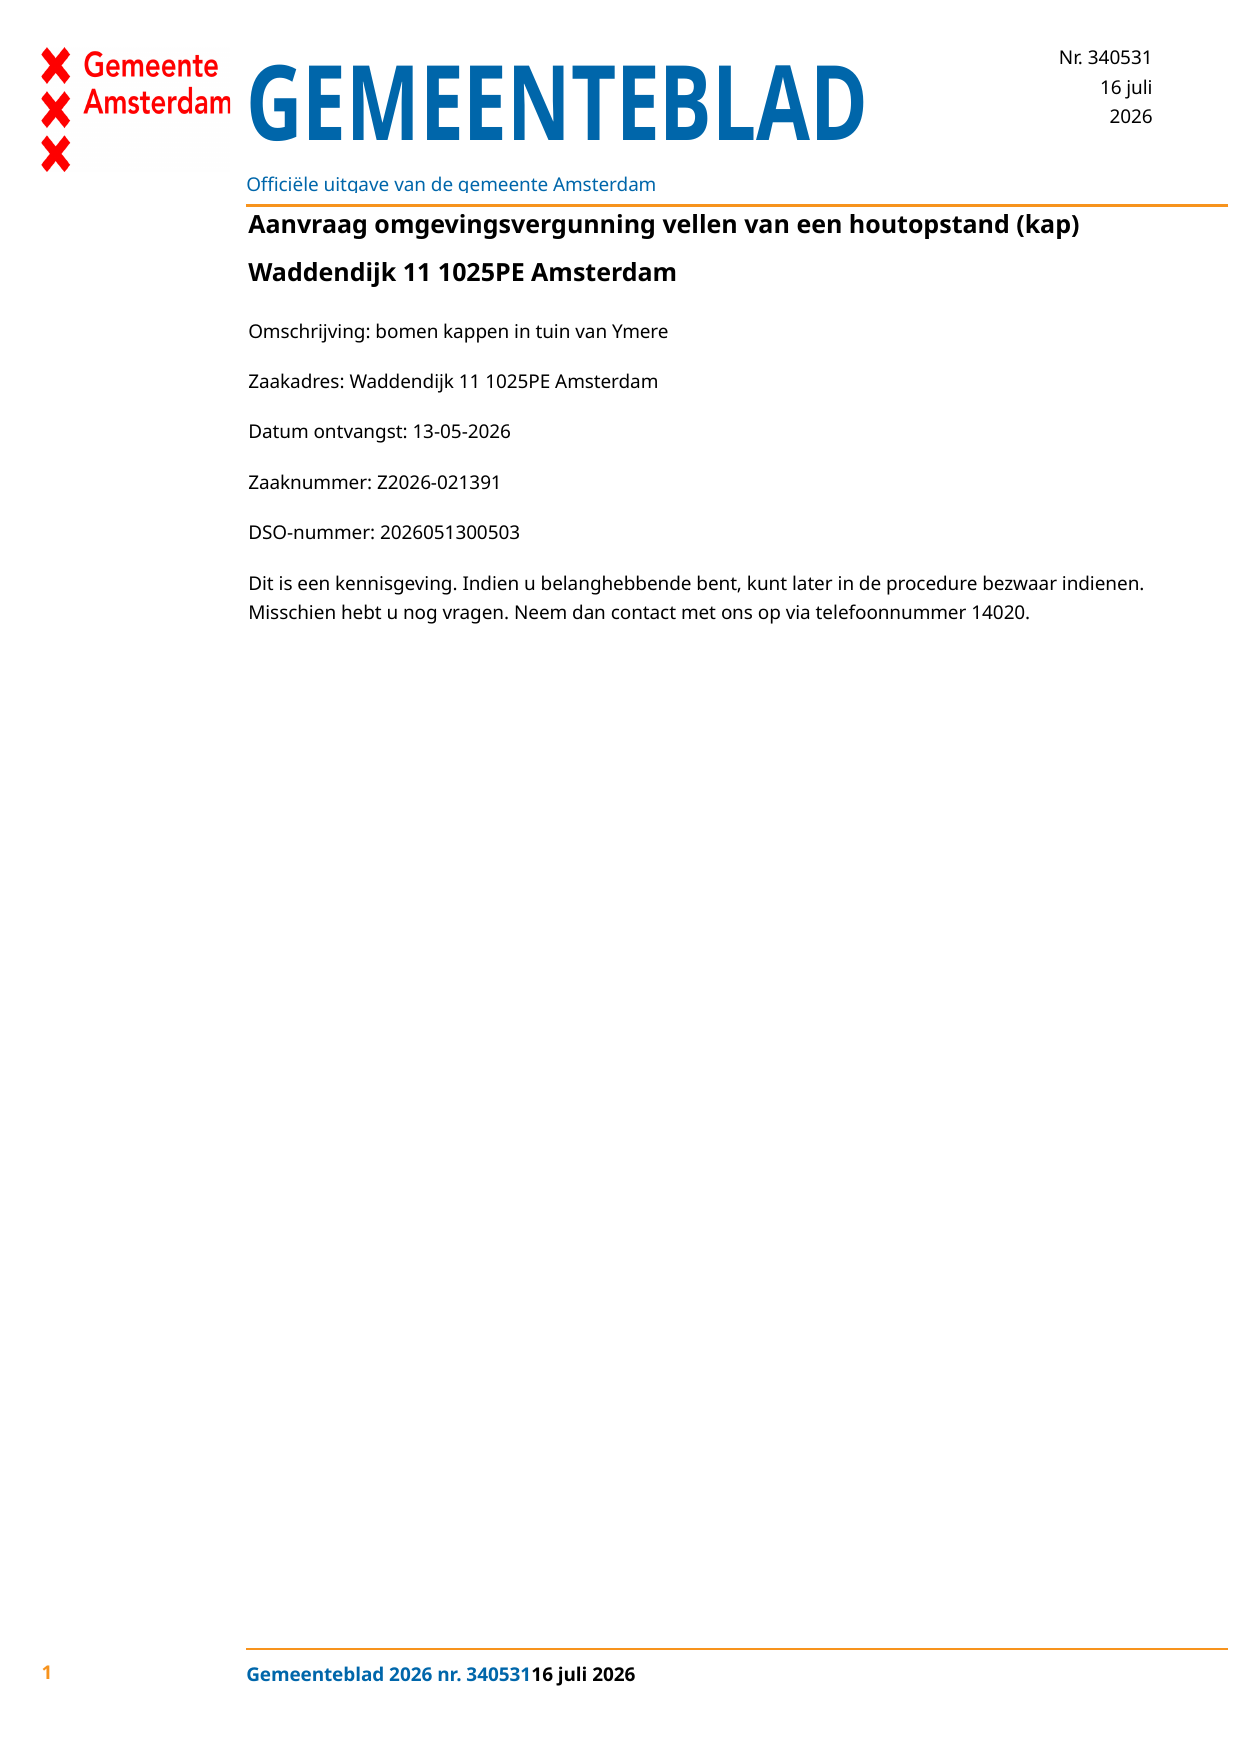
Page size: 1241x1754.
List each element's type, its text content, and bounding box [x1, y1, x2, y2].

text Aanvraag omgevingsvergunning vellen van een houtopstand (kap) Waddendijk 11 1025PE Amsterdam [248, 207, 1152, 288]
text DSO-nummer: 2026051300503 [248, 519, 1152, 545]
text Dit is een kennisgeving. Indien u belanghebbende bent, kunt later in de procedure bezwaar indienen. Misschien hebt u nog vragen. Neem dan contact met ons op via telefoonnummer 14020. [248, 570, 1152, 625]
text Zaaknummer: Z2026-021391 [248, 469, 1152, 495]
text Datum ontvangst: 13-05-2026 [248, 419, 1152, 444]
text Omschrijving: bomen kappen in tuin van Ymere [248, 318, 1152, 344]
picture [41, 47, 231, 172]
text Zaakadres: Waddendijk 11 1025PE Amsterdam [248, 368, 1152, 394]
